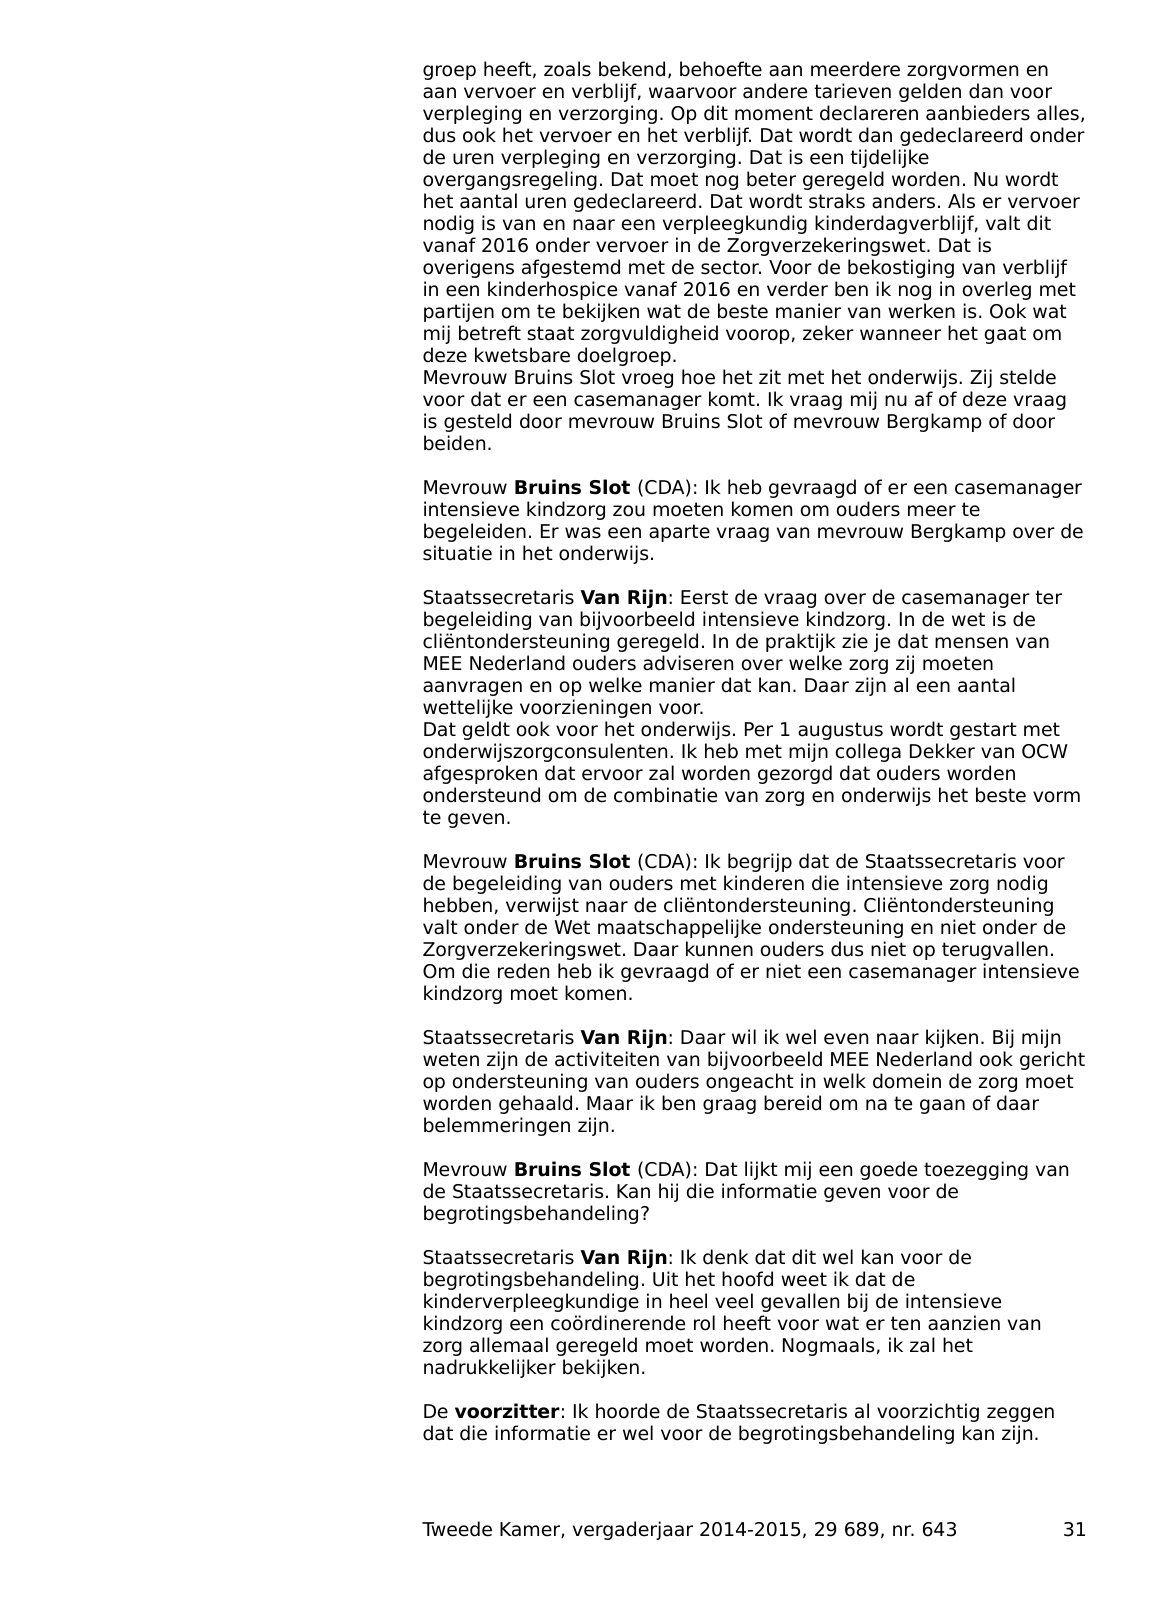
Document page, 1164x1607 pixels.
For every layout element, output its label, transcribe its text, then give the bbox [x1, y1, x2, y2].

text Staatssecretaris Van Rijn: Ik denk dat dit wel kan voor de begrotingsbehandeling. Uit het hoofd weet ik dat de kinderverpleegkundige in heel veel gevallen bij de intensieve kindzorg een coördinerende rol heeft voor wat er ten aanzien van zorg allemaal geregeld moet worden. Nogmaals, ik zal het nadrukkelijker bekijken. [422, 1247, 1087, 1379]
text Dat geldt ook voor het onderwijs. Per 1 augustus wordt gestart met onderwijszorgconsulenten. Ik heb met mijn collega Dekker van OCW afgesproken dat ervoor zal worden gezorgd dat ouders worden ondersteund om de combinatie van zorg en onderwijs het beste vorm te geven. [422, 719, 1087, 829]
text De voorzitter: Ik hoorde de Staatssecretaris al voorzichtig zeggen dat die informatie er wel voor de begrotingsbehandeling kan zijn. [422, 1401, 1087, 1445]
text Mevrouw Bruins Slot (CDA): Ik begrijp dat de Staatssecretaris voor de begeleiding van ouders met kinderen die intensieve zorg nodig hebben, verwijst naar de cliëntondersteuning. Cliëntondersteuning valt onder de Wet maatschappelijke ondersteuning en niet onder de Zorgverzekeringswet. Daar kunnen ouders dus niet op terugvallen. Om die reden heb ik gevraagd of er niet een casemanager intensieve kindzorg moet komen. [422, 851, 1087, 1005]
text Mevrouw Bruins Slot (CDA): Dat lijkt mij een goede toezegging van de Staatssecretaris. Kan hij die informatie geven voor de begrotingsbehandeling? [422, 1159, 1087, 1225]
text Staatssecretaris Van Rijn: Daar wil ik wel even naar kijken. Bij mijn weten zijn de activiteiten van bijvoorbeeld MEE Nederland ook gericht op ondersteuning van ouders ongeacht in welk domein de zorg moet worden gehaald. Maar ik ben graag bereid om na te gaan of daar belemmeringen zijn. [422, 1027, 1087, 1137]
text groep heeft, zoals bekend, behoefte aan meerdere zorgvormen en aan vervoer en verblijf, waarvoor andere tarieven gelden dan voor verpleging en verzorging. Op dit moment declareren aanbieders alles, dus ook het vervoer en het verblijf. Dat wordt dan gedeclareerd onder de uren verpleging en verzorging. Dat is een tijdelijke overgangsregeling. Dat moet nog beter geregeld worden. Nu wordt het aantal uren gedeclareerd. Dat wordt straks anders. Als er vervoer nodig is van en naar een verpleegkundig kinderdagverblijf, valt dit vanaf 2016 onder vervoer in de Zorgverzekeringswet. Dat is overigens afgestemd met de sector. Voor de bekostiging van verblijf in een kinderhospice vanaf 2016 en verder ben ik nog in overleg met partijen om te bekijken wat de beste manier van werken is. Ook wat mij betreft staat zorgvuldigheid voorop, zeker wanneer het gaat om deze kwetsbare doelgroep. [422, 59, 1087, 367]
text Staatssecretaris Van Rijn: Eerst de vraag over de casemanager ter begeleiding van bijvoorbeeld intensieve kindzorg. In de wet is de cliëntondersteuning geregeld. In de praktijk zie je dat mensen van MEE Nederland ouders adviseren over welke zorg zij moeten aanvragen en op welke manier dat kan. Daar zijn al een aantal wettelijke voorzieningen voor. [422, 587, 1087, 719]
text Mevrouw Bruins Slot (CDA): Ik heb gevraagd of er een casemanager intensieve kindzorg zou moeten komen om ouders meer te begeleiden. Er was een aparte vraag van mevrouw Bergkamp over de situatie in het onderwijs. [422, 477, 1087, 565]
text Mevrouw Bruins Slot vroeg hoe het zit met het onderwijs. Zij stelde voor dat er een casemanager komt. Ik vraag mij nu af of deze vraag is gesteld door mevrouw Bruins Slot of mevrouw Bergkamp of door beiden. [422, 367, 1087, 455]
